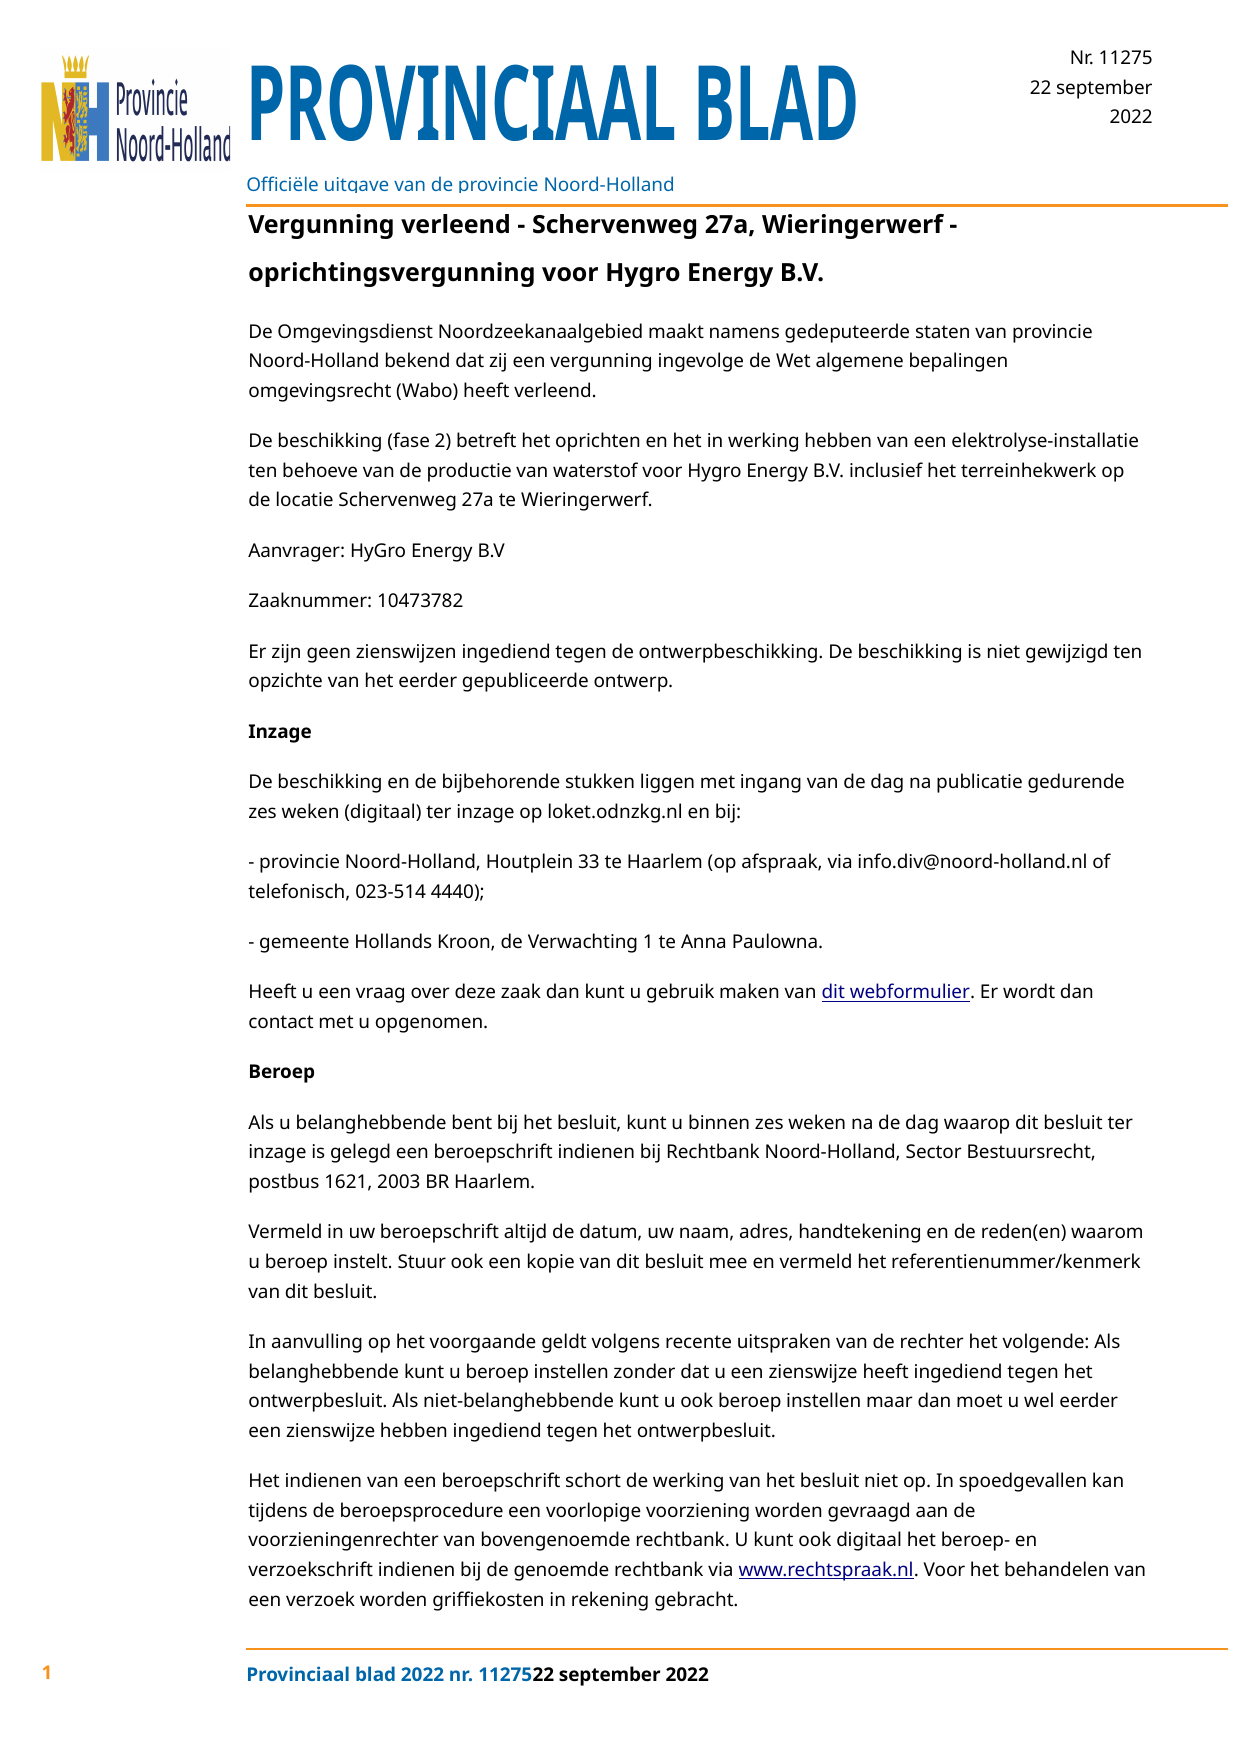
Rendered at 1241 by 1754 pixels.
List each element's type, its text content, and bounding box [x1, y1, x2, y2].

text De beschikking en de bijbehorende stukken liggen met ingang van de dag na publicatie gedurende zes weken (digitaal) ter inzage op loket.odnzkg.nl en bij: [248, 768, 1152, 824]
text Als u belanghebbende bent bij het besluit, kunt u binnen zes weken na de dag waarop dit besluit ter inzage is gelegd een beroepschrift indienen bij Rechtbank Noord-Holland, Sector Bestuursrecht, postbus 1621, 2003 BR Haarlem. [248, 1109, 1152, 1194]
text Beroep [248, 1059, 1152, 1084]
text Vermeld in uw beroepschrift altijd de datum, uw naam, adres, handtekening en de reden(en) waarom u beroep instelt. Stuur ook een kopie van dit besluit mee en vermeld het referentienummer/kenmerk van dit besluit. [248, 1219, 1152, 1304]
text De beschikking (fase 2) betreft het oprichten en het in werking hebben van een elektrolyse-installatie ten behoeve van de productie van waterstof voor Hygro Energy B.V. inclusief het terreinhekwerk op de locatie Schervenweg 27a te Wieringerwerf. [248, 427, 1152, 512]
text Vergunning verleend - Schervenweg 27a, Wieringerwerf - oprichtingsvergunning voor Hygro Energy B.V. [248, 207, 1152, 288]
text Inzage [248, 718, 1152, 744]
text Heeft u een vraag over deze zaak dan kunt u gebruik maken van dit webformulier. Er wordt dan contact met u opgenomen. [248, 979, 1152, 1034]
picture [41, 47, 231, 172]
text De Omgevingsdienst Noordzeekanaalgebied maakt namens gedeputeerde staten van provincie Noord-Holland bekend dat zij een vergunning ingevolge de Wet algemene bepalingen omgevingsrecht (Wabo) heeft verleend. [248, 318, 1152, 403]
text Het indienen van een beroepschrift schort de werking van het besluit niet op. In spoedgevallen kan tijdens de beroepsprocedure een voorlopige voorziening worden gevraagd aan de voorzieningenrechter van bovengenoemde rechtbank. U kunt ook digitaal het beroep- en verzoekschrift indienen bij de genoemde rechtbank via www.rechtspraak.nl. Voor het behandelen van een verzoek worden griffiekosten in rekening gebracht. [248, 1467, 1152, 1612]
text - provincie Noord-Holland, Houtplein 33 te Haarlem (op afspraak, via info.div@noord-holland.nl of telefonisch, 023-514 4440); [248, 848, 1152, 904]
text Er zijn geen zienswijzen ingediend tegen de ontwerpbeschikking. De beschikking is niet gewijzigd ten opzichte van het eerder gepubliceerde ontwerp. [248, 638, 1152, 693]
text - gemeente Hollands Kroon, de Verwachting 1 te Anna Paulowna. [248, 928, 1152, 954]
text In aanvulling op het voorgaande geldt volgens recente uitspraken van de rechter het volgende: Als belanghebbende kunt u beroep instellen zonder dat u een zienswijze heeft ingediend tegen het ontwerpbesluit. Als niet-belanghebbende kunt u ook beroep instellen maar dan moet u wel eerder een zienswijze hebben ingediend tegen het ontwerpbesluit. [248, 1328, 1152, 1443]
text Zaaknummer: 10473782 [248, 587, 1152, 613]
text Aanvrager: HyGro Energy B.V [248, 537, 1152, 563]
